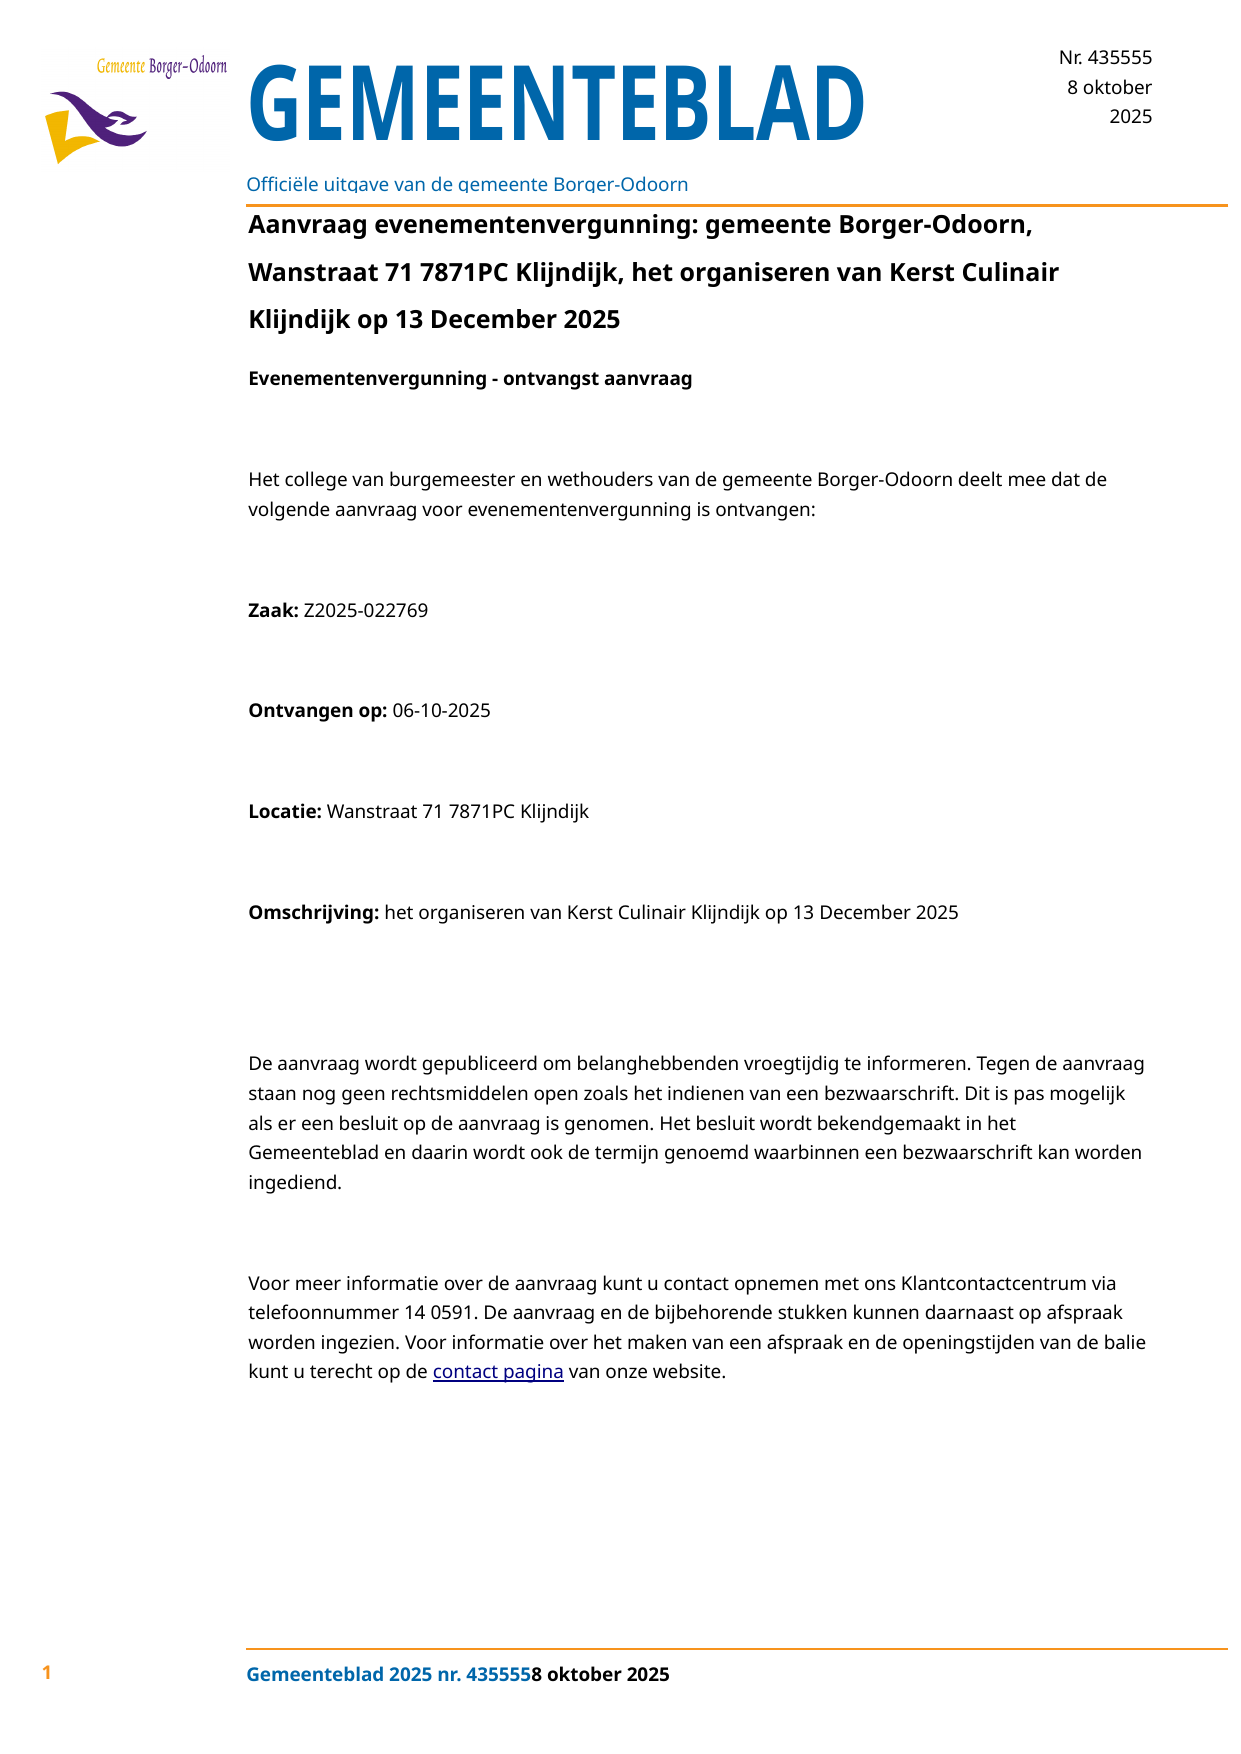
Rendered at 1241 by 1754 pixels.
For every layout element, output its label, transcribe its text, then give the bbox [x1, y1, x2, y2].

picture [41, 47, 231, 172]
text Aanvraag evenementenvergunning: gemeente Borger-Odoorn, Wanstraat 71 7871PC Klijndijk, het organiseren van Kerst Culinair Klijndijk op 13 December 2025 [248, 207, 1152, 336]
text Voor meer informatie over de aanvraag kunt u contact opnemen met ons Klantcontactcentrum via telefoonnummer 14 0591. De aanvraag en de bijbehorende stukken kunnen daarnaast op afspraak worden ingezien. Voor informatie over het maken van een afspraak en de openingstijden van de balie kunt u terecht op de contact pagina van onze website. [248, 1270, 1152, 1384]
text Evenementenvergunning - ontvangst aanvraag [248, 366, 1152, 391]
text Omschrijving: het organiseren van Kerst Culinair Klijndijk op 13 December 2025 [248, 899, 1152, 925]
text Locatie: Wanstraat 71 7871PC Klijndijk [248, 798, 1152, 824]
text Zaak: Z2025-022769 [248, 597, 1152, 622]
text De aanvraag wordt gepubliceerd om belanghebbenden vroegtijdig te informeren. Tegen de aanvraag staan nog geen rechtsmiddelen open zoals het indienen van een bezwaarschrift. Dit is pas mogelijk als er een besluit op de aanvraag is genomen. Het besluit wordt bekendgemaakt in het Gemeenteblad en daarin wordt ook de termijn genoemd waarbinnen een bezwaarschrift kan worden ingediend. [248, 1051, 1152, 1194]
text Ontvangen op: 06-10-2025 [248, 698, 1152, 723]
text Het college van burgemeester en wethouders van de gemeente Borger-Odoorn deelt mee dat de volgende aanvraag voor evenementenvergunning is ontvangen: [248, 466, 1152, 522]
